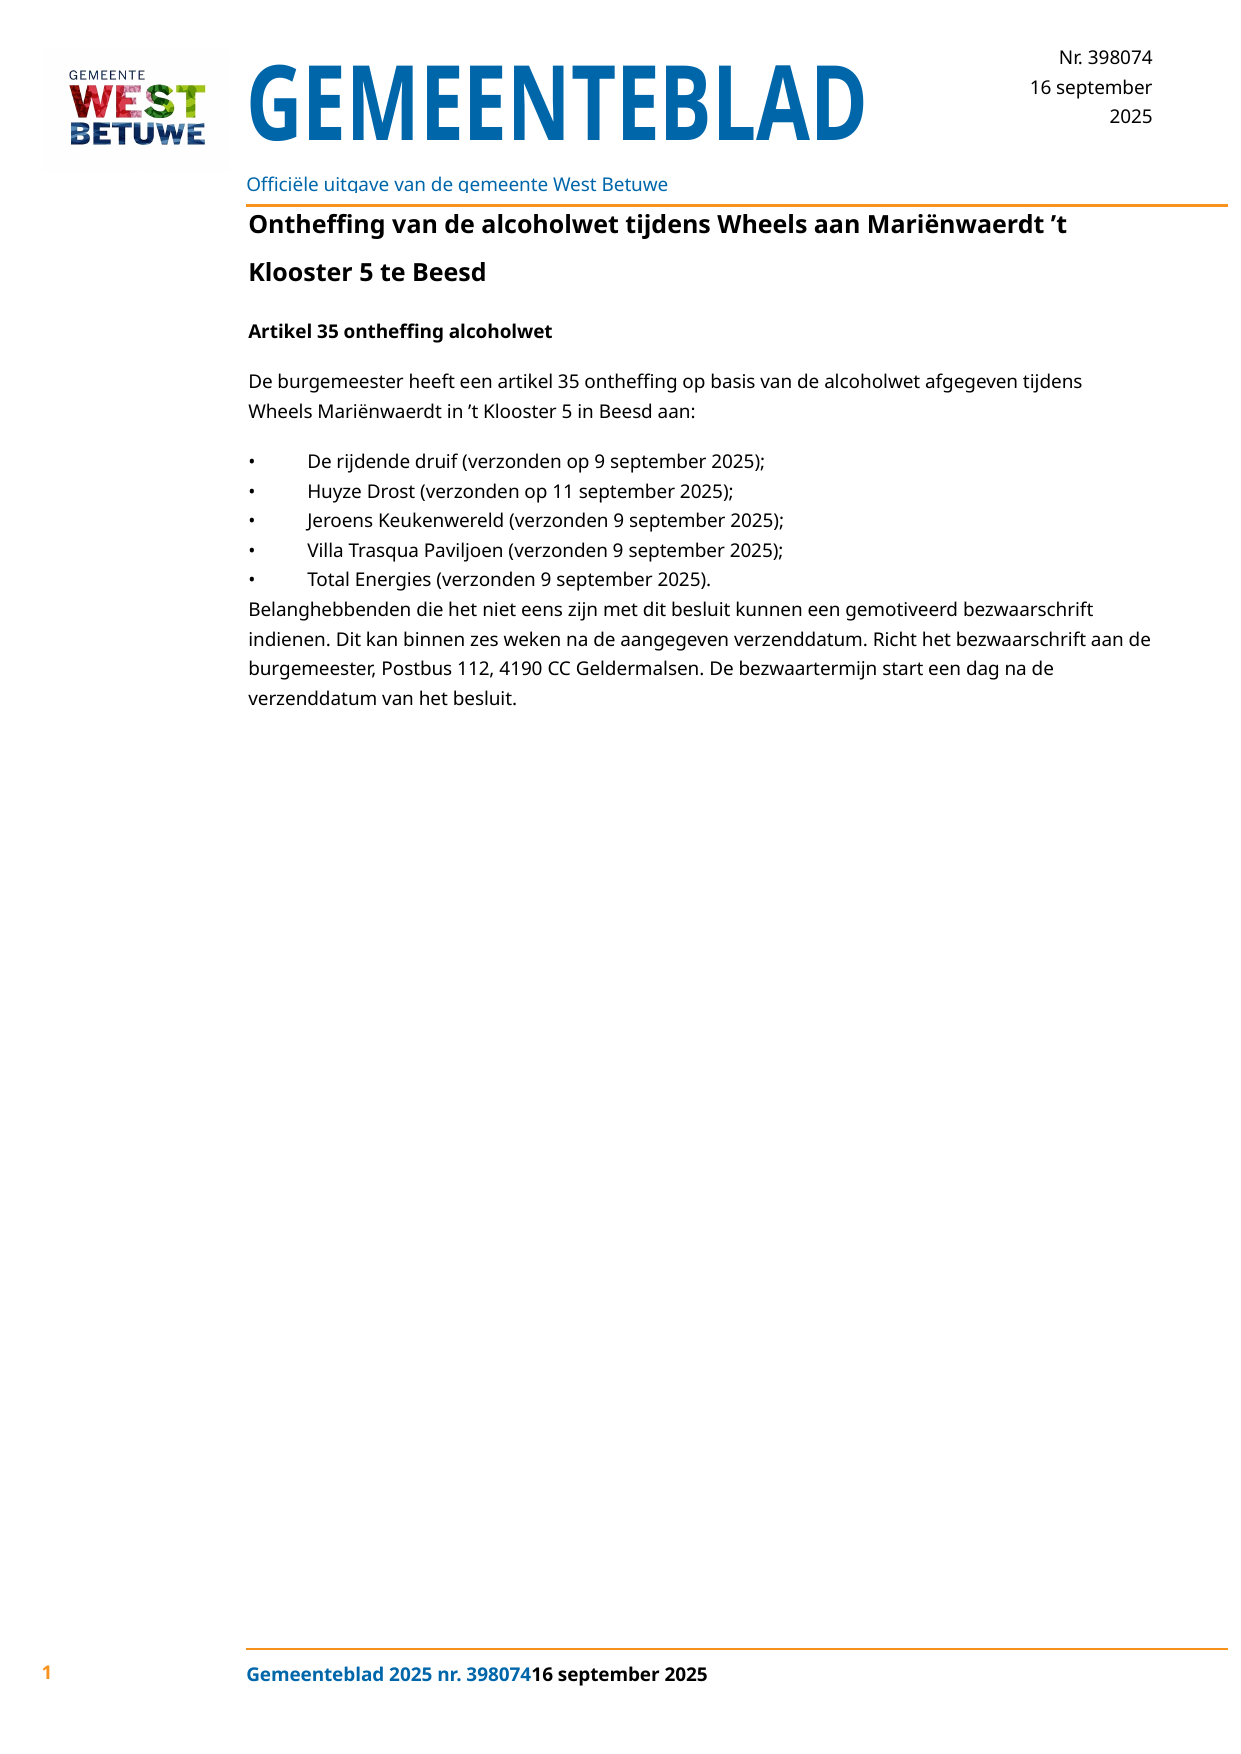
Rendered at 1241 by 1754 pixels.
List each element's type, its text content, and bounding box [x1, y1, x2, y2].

list Jeroens Keukenwereld (verzonden 9 september 2025); [248, 507, 1152, 533]
text Ontheffing van de alcoholwet tijdens Wheels aan Mariënwaerdt ’t Klooster 5 te Beesd [248, 207, 1152, 288]
list De rijdende druif (verzonden op 9 september 2025); [248, 448, 1152, 474]
list Huyze Drost (verzonden op 11 september 2025); [248, 478, 1152, 504]
list Total Energies (verzonden 9 september 2025). [248, 567, 1152, 592]
text De burgemeester heeft een artikel 35 ontheffing op basis van de alcoholwet afgegeven tijdens Wheels Mariënwaerdt in ’t Klooster 5 in Beesd aan: [248, 368, 1152, 424]
text Artikel 35 ontheffing alcoholwet [248, 318, 1152, 344]
list Villa Trasqua Paviljoen (verzonden 9 september 2025); [248, 537, 1152, 563]
text Belanghebbenden die het niet eens zijn met dit besluit kunnen een gemotiveerd bezwaarschrift indienen. Dit kan binnen zes weken na de aangegeven verzenddatum. Richt het bezwaarschrift aan de burgemeester, Postbus 112, 4190 CC Geldermalsen. De bezwaartermijn start een dag na de verzenddatum van het besluit. [248, 596, 1152, 711]
picture [41, 47, 231, 172]
